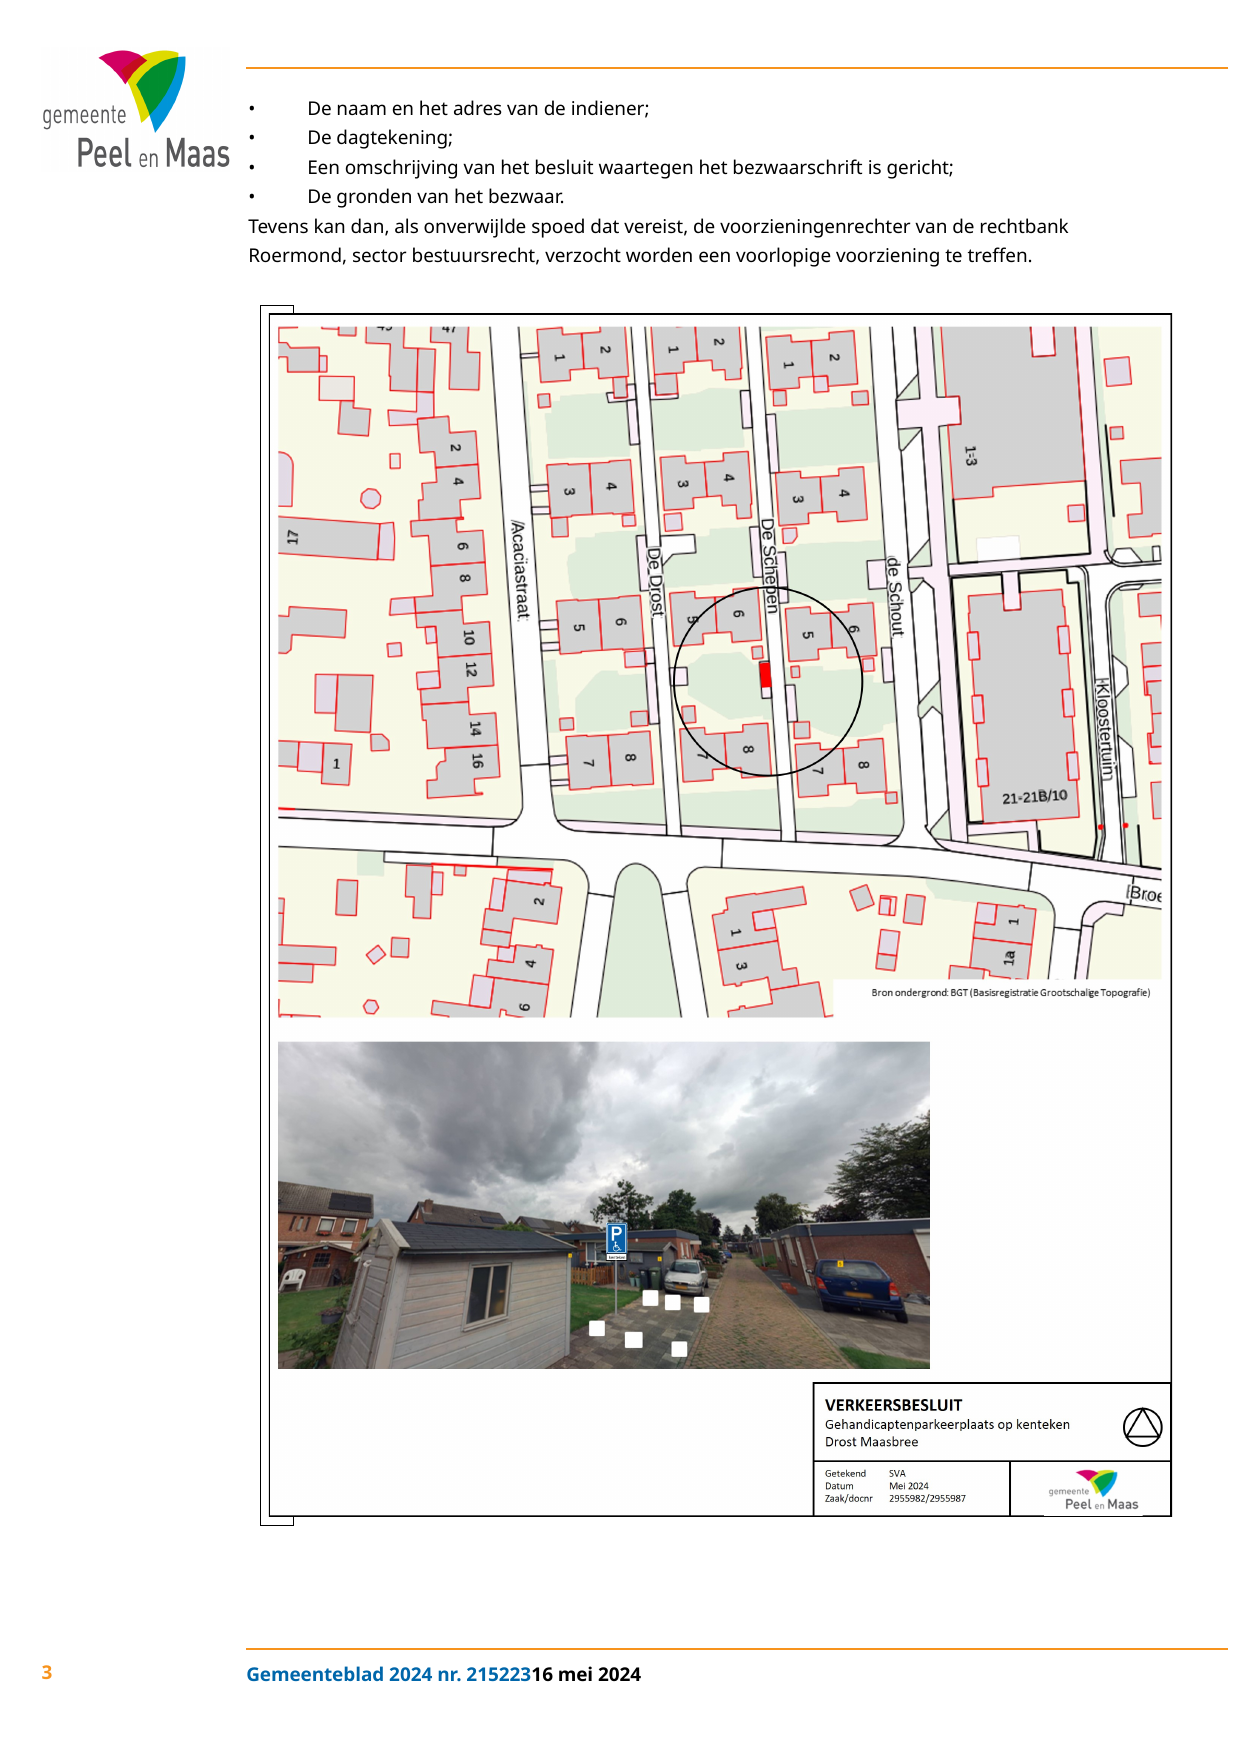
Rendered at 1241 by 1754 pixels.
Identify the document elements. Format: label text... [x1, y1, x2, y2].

list Een omschrijving van het besluit waartegen het bezwaarschrift is gericht; [248, 154, 1152, 180]
list De naam en het adres van de indiener; [248, 95, 1152, 121]
picture [268, 313, 1173, 1517]
text Tevens kan dan, als onverwijlde spoed dat vereist, de voorzieningenrechter van de rechtbank Roermond, sector bestuursrecht, verzocht worden een voorlopige voorziening te treffen. [248, 213, 1152, 268]
list De gronden van het bezwaar. [248, 183, 1152, 209]
list De dagtekening; [248, 124, 1152, 150]
picture [41, 47, 231, 172]
